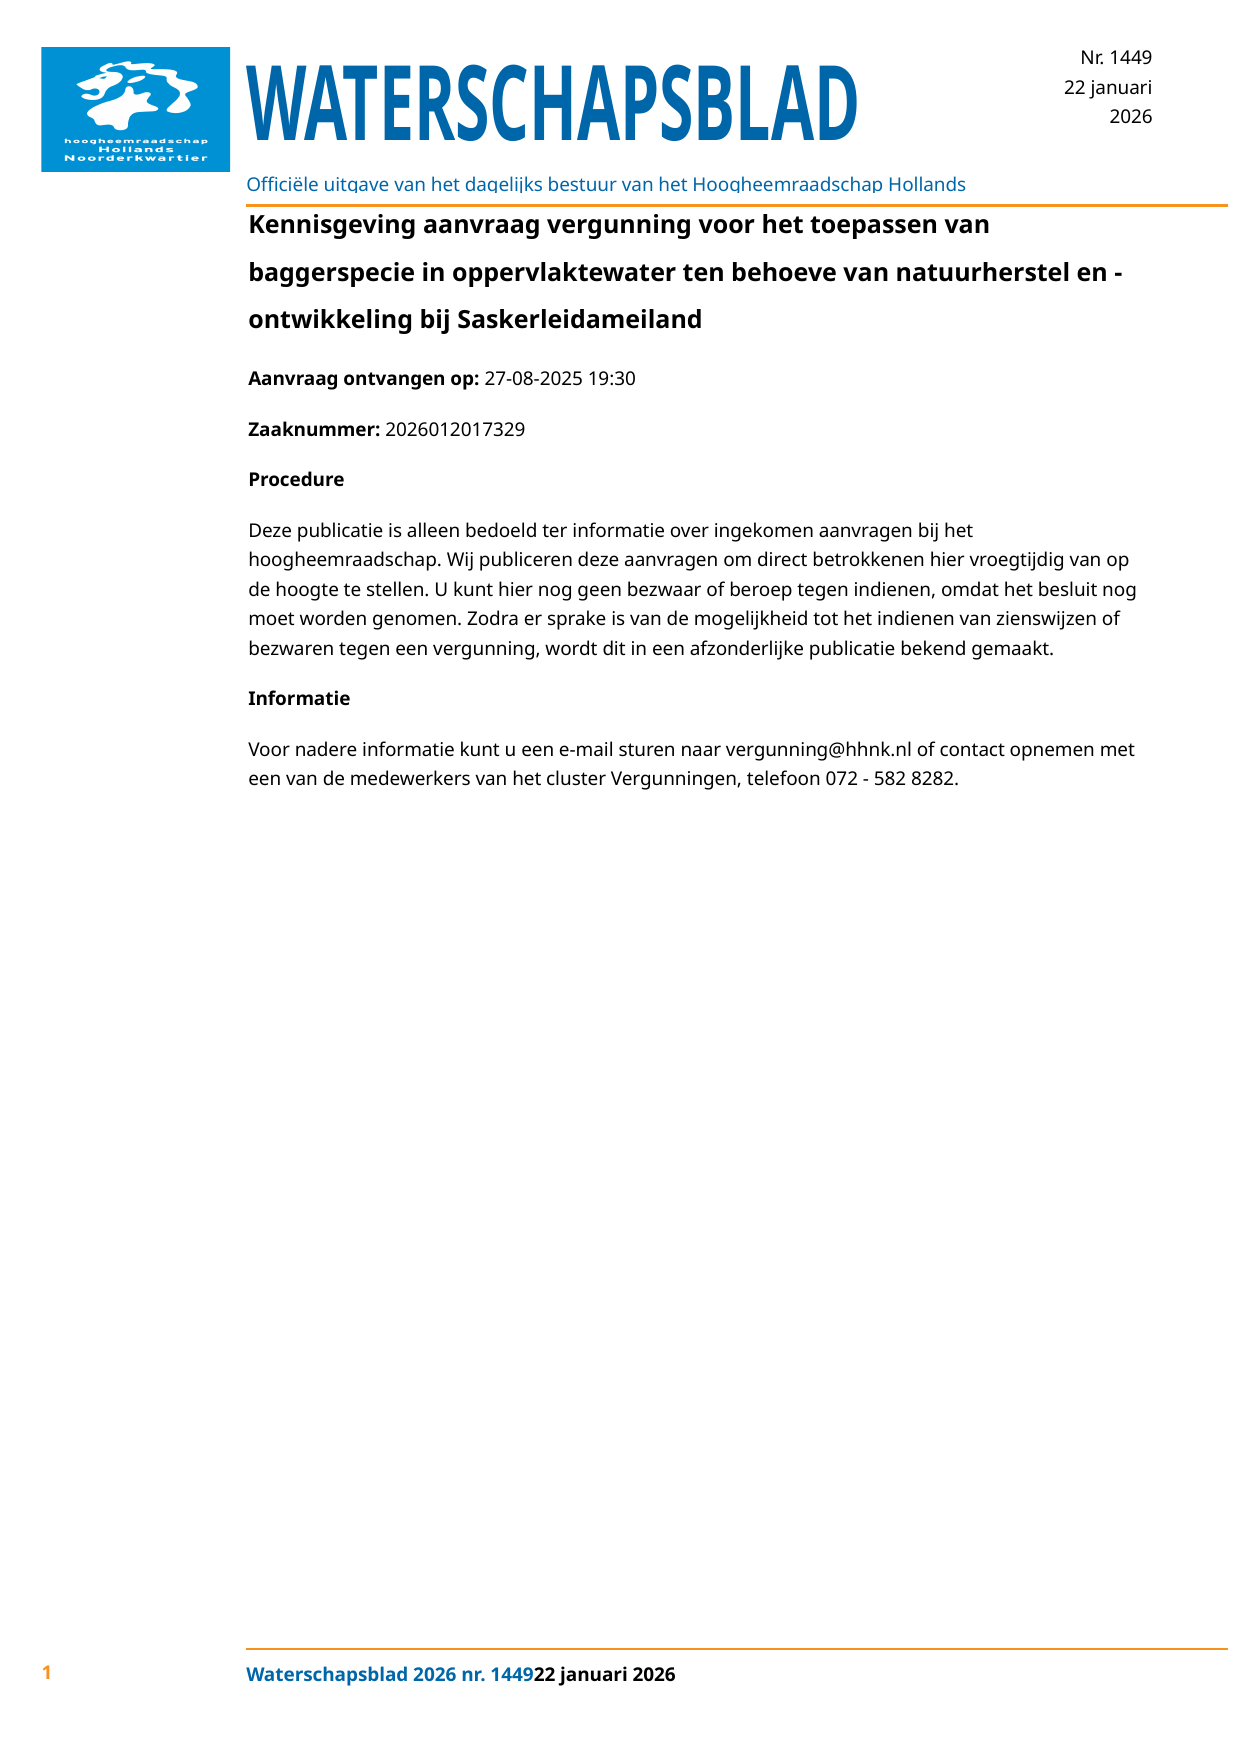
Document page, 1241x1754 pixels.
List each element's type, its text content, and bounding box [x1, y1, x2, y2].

picture [118, 62, 197, 112]
text Zaaknummer: 2026012017329 [248, 416, 1152, 442]
text Voor nadere informatie kunt u een e-mail sturen naar vergunning@hhnk.nl of contact opnemen met een van de medewerkers van het cluster Vergunningen, telefoon 072 - 582 8282. [248, 736, 1152, 791]
text Kennisgeving aanvraag vergunning voor het toepassen van baggerspecie in oppervlaktewater ten behoeve van natuurherstel en -ontwikkeling bij Saskerleidameiland [248, 207, 1152, 336]
picture [129, 76, 144, 82]
picture [88, 87, 157, 130]
text Informatie [248, 686, 1152, 711]
text Procedure [248, 466, 1152, 492]
picture [78, 64, 122, 99]
text Aanvraag ontvangen op: 27-08-2025 19:30 [248, 366, 1152, 391]
text Deze publicatie is alleen bedoeld ter informatie over ingekomen aanvragen bij het hoogheemraadschap. Wij publiceren deze aanvragen om direct betrokkenen hier vroegtijdig van op de hoogte te stellen. U kunt hier nog geen bezwaar of beroep tegen indienen, omdat het besluit nog moet worden genomen. Zodra er sprake is van de mogelijkheid tot het indienen van zienswijzen of bezwaren tegen een vergunning, wordt dit in een afzonderlijke publicatie bekend gemaakt. [248, 517, 1152, 661]
